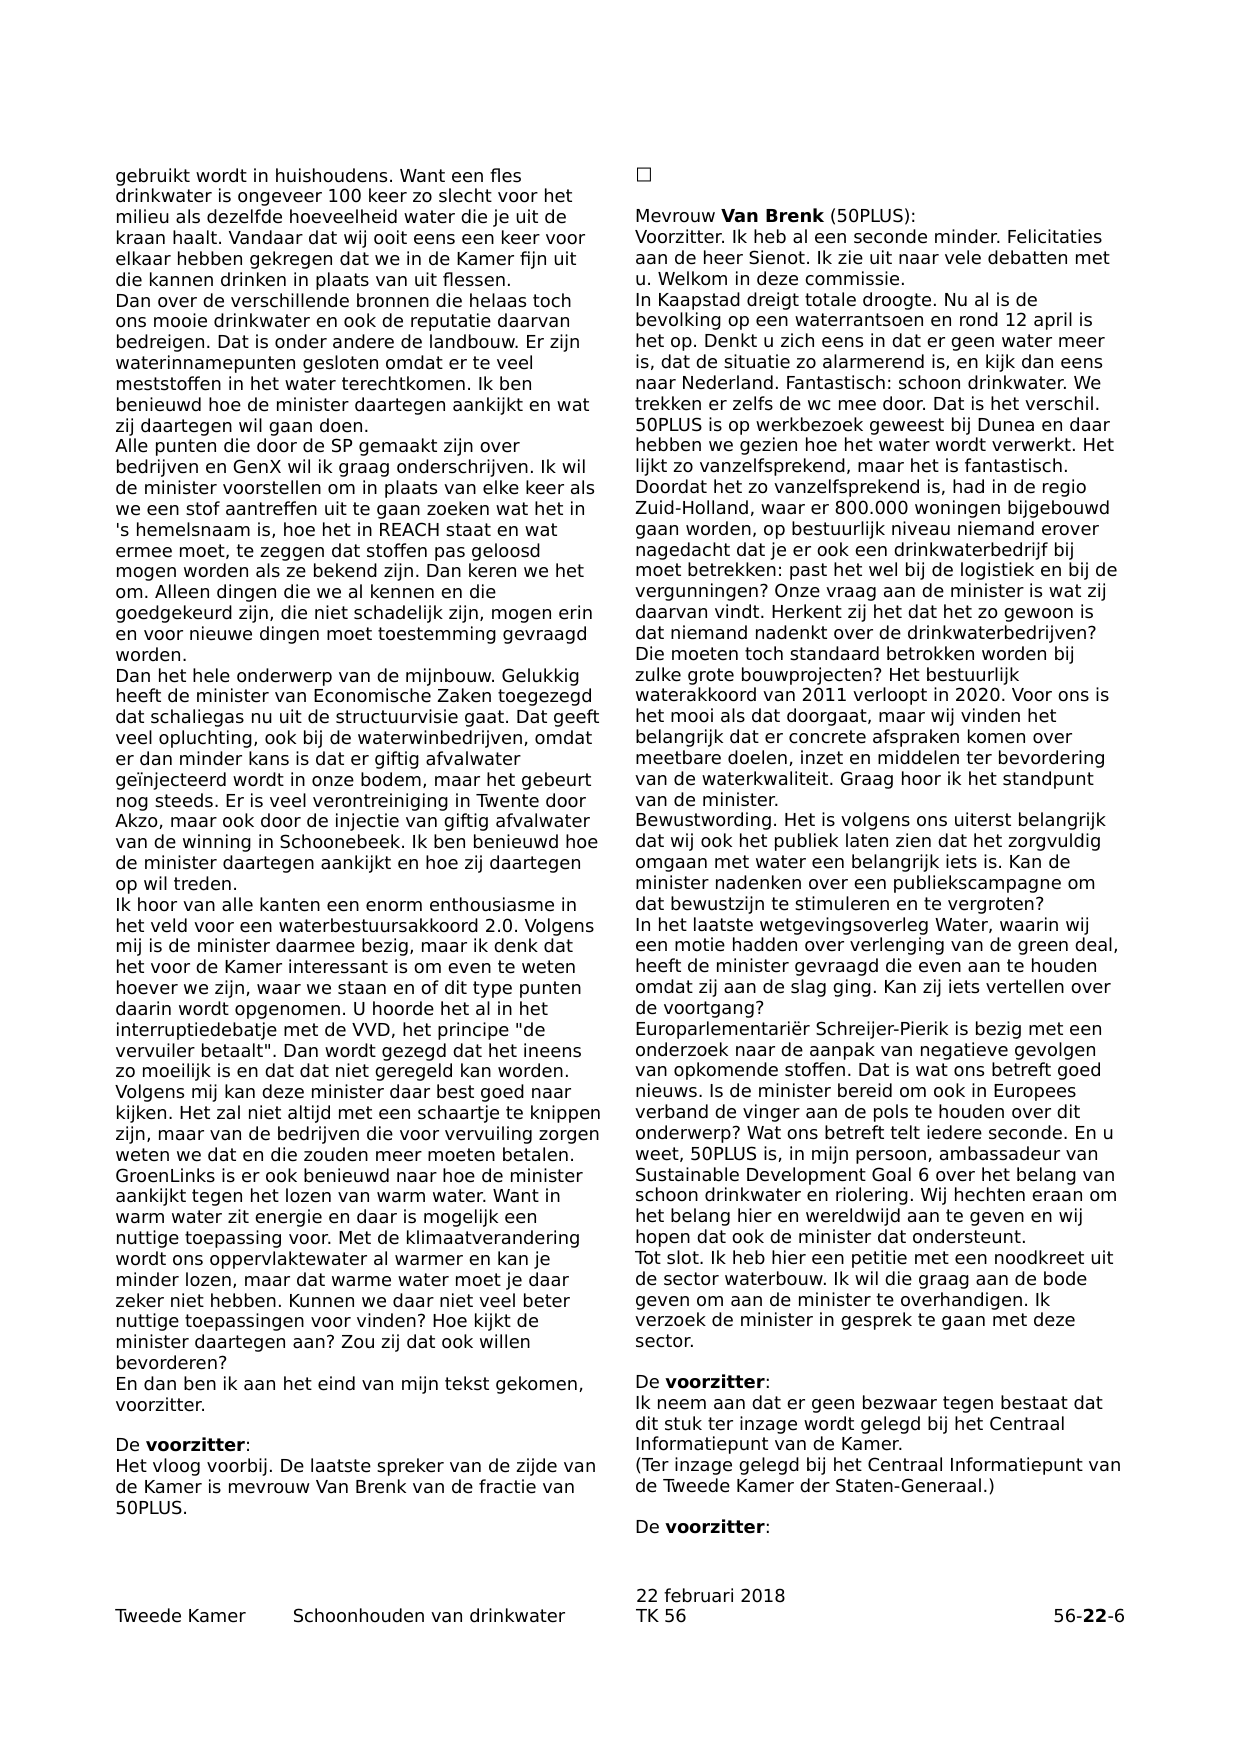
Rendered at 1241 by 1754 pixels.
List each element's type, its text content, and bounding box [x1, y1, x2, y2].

text GroenLinks is er ook benieuwd naar hoe de minister aankijkt tegen het lozen van warm water. Want in warm water zit energie en daar is mogelijk een nuttige toepassing voor. Met de klimaatverandering wordt ons oppervlaktewater al warmer en kan je minder lozen, maar dat warme water moet je daar zeker niet hebben. Kunnen we daar niet veel beter nuttige toepassingen voor vinden? Hoe kijkt de minister daartegen aan? Zou zij dat ook willen bevorderen? [115, 1165, 605, 1374]
text Het vloog voorbij. De laatste spreker van de zijde van de Kamer is mevrouw Van Brenk van de fractie van 50PLUS. [115, 1456, 605, 1518]
text De voorzitter: [635, 1517, 1125, 1537]
text Dan over de verschillende bronnen die helaas toch ons mooie drinkwater en ook de reputatie daarvan bedreigen. Dat is onder andere de landbouw. Er zijn waterinnamepunten gesloten omdat er te veel meststoffen in het water terechtkomen. Ik ben benieuwd hoe de minister daartegen aankijkt en wat zij daartegen wil gaan doen. [115, 290, 605, 436]
text Ik hoor van alle kanten een enorm enthousiasme in het veld voor een waterbestuursakkoord 2.0. Volgens mij is de minister daarmee bezig, maar ik denk dat het voor de Kamer interessant is om even te weten hoever we zijn, waar we staan en of dit type punten daarin wordt opgenomen. U hoorde het al in het interruptiedebatje met de VVD, het principe "de vervuiler betaalt". Dan wordt gezegd dat het ineens zo moeilijk is en dat dat niet geregeld kan worden. Volgens mij kan deze minister daar best goed naar kijken. Het zal niet altijd met een schaartje te knippen zijn, maar van de bedrijven die voor vervuiling zorgen weten we dat en die zouden meer moeten betalen. [115, 894, 605, 1165]
text Mevrouw Van Brenk (50PLUS): [635, 206, 1125, 227]
text Doordat het zo vanzelfsprekend is, had in de regio Zuid-Holland, waar er 800.000 woningen bijgebouwd gaan worden, op bestuurlijk niveau niemand erover nagedacht dat je er ook een drinkwaterbedrijf bij moet betrekken: past het wel bij de logistiek en bij de vergunningen? Onze vraag aan de minister is wat zij daarvan vindt. Herkent zij het dat het zo gewoon is dat niemand nadenkt over de drinkwaterbedrijven? Die moeten toch standaard betrokken worden bij zulke grote bouwprojecten? Het bestuurlijk waterakkoord van 2011 verloopt in 2020. Voor ons is het mooi als dat doorgaat, maar wij vinden het belangrijk dat er concrete afspraken komen over meetbare doelen, inzet en middelen ter bevordering van de waterkwaliteit. Graag hoor ik het standpunt van de minister. [635, 477, 1125, 810]
text Voorzitter. Ik heb al een seconde minder. Felicitaties aan de heer Sienot. Ik zie uit naar vele debatten met u. Welkom in deze commissie. [635, 227, 1125, 289]
text Tot slot. Ik heb hier een petitie met een noodkreet uit de sector waterbouw. Ik wil die graag aan de bode geven om aan de minister te overhandigen. Ik verzoek de minister in gesprek te gaan met deze sector. [635, 1248, 1125, 1352]
text In Kaapstad dreigt totale droogte. Nu al is de bevolking op een waterrantsoen en rond 12 april is het op. Denkt u zich eens in dat er geen water meer is, dat de situatie zo alarmerend is, en kijk dan eens naar Nederland. Fantastisch: schoon drinkwater. We trekken er zelfs de wc mee door. Dat is het verschil. 50PLUS is op werkbezoek geweest bij Dunea en daar hebben we gezien hoe het water wordt verwerkt. Het lijkt zo vanzelfsprekend, maar het is fantastisch. [635, 289, 1125, 477]
text En dan ben ik aan het eind van mijn tekst gekomen, voorzitter. [115, 1374, 605, 1415]
text ⬜ [635, 165, 1125, 186]
text In het laatste wetgevingsoverleg Water, waarin wij een motie hadden over verlenging van de green deal, heeft de minister gevraagd die even aan te houden omdat zij aan de slag ging. Kan zij iets vertellen over de voortgang? [635, 914, 1125, 1018]
text gebruikt wordt in huishoudens. Want een fles drinkwater is ongeveer 100 keer zo slecht voor het milieu als dezelfde hoeveelheid water die je uit de kraan haalt. Vandaar dat wij ooit eens een keer voor elkaar hebben gekregen dat we in de Kamer fijn uit die kannen drinken in plaats van uit flessen. [115, 165, 605, 290]
text (Ter inzage gelegd bij het Centraal Informatiepunt van de Tweede Kamer der Staten-Generaal.) [635, 1455, 1125, 1497]
text Ik neem aan dat er geen bezwaar tegen bestaat dat dit stuk ter inzage wordt gelegd bij het Centraal Informatiepunt van de Kamer. [635, 1392, 1125, 1455]
text Europarlementariër Schreijer-Pierik is bezig met een onderzoek naar de aanpak van negatieve gevolgen van opkomende stoffen. Dat is wat ons betreft goed nieuws. Is de minister bereid om ook in Europees verband de vinger aan de pols te houden over dit onderwerp? Wat ons betreft telt iedere seconde. En u weet, 50PLUS is, in mijn persoon, ambassadeur van Sustainable Development Goal 6 over het belang van schoon drinkwater en riolering. Wij hechten eraan om het belang hier en wereldwijd aan te geven en wij hopen dat ook de minister dat ondersteunt. [635, 1018, 1125, 1248]
text Bewustwording. Het is volgens ons uiterst belangrijk dat wij ook het publiek laten zien dat het zorgvuldig omgaan met water een belangrijk iets is. Kan de minister nadenken over een publiekscampagne om dat bewustzijn te stimuleren en te vergroten? [635, 810, 1125, 914]
text Alle punten die door de SP gemaakt zijn over bedrijven en GenX wil ik graag onderschrijven. Ik wil de minister voorstellen om in plaats van elke keer als we een stof aantreffen uit te gaan zoeken wat het in 's hemelsnaam is, hoe het in REACH staat en wat ermee moet, te zeggen dat stoffen pas geloosd mogen worden als ze bekend zijn. Dan keren we het om. Alleen dingen die we al kennen en die goedgekeurd zijn, die niet schadelijk zijn, mogen erin en voor nieuwe dingen moet toestemming gevraagd worden. [115, 436, 605, 665]
text De voorzitter: [115, 1435, 605, 1456]
text De voorzitter: [635, 1372, 1125, 1392]
text Dan het hele onderwerp van de mijnbouw. Gelukkig heeft de minister van Economische Zaken toegezegd dat schaliegas nu uit de structuurvisie gaat. Dat geeft veel opluchting, ook bij de waterwinbedrijven, omdat er dan minder kans is dat er giftig afvalwater geïnjecteerd wordt in onze bodem, maar het gebeurt nog steeds. Er is veel verontreiniging in Twente door Akzo, maar ook door de injectie van giftig afvalwater van de winning in Schoonebeek. Ik ben benieuwd hoe de minister daartegen aankijkt en hoe zij daartegen op wil treden. [115, 665, 605, 894]
